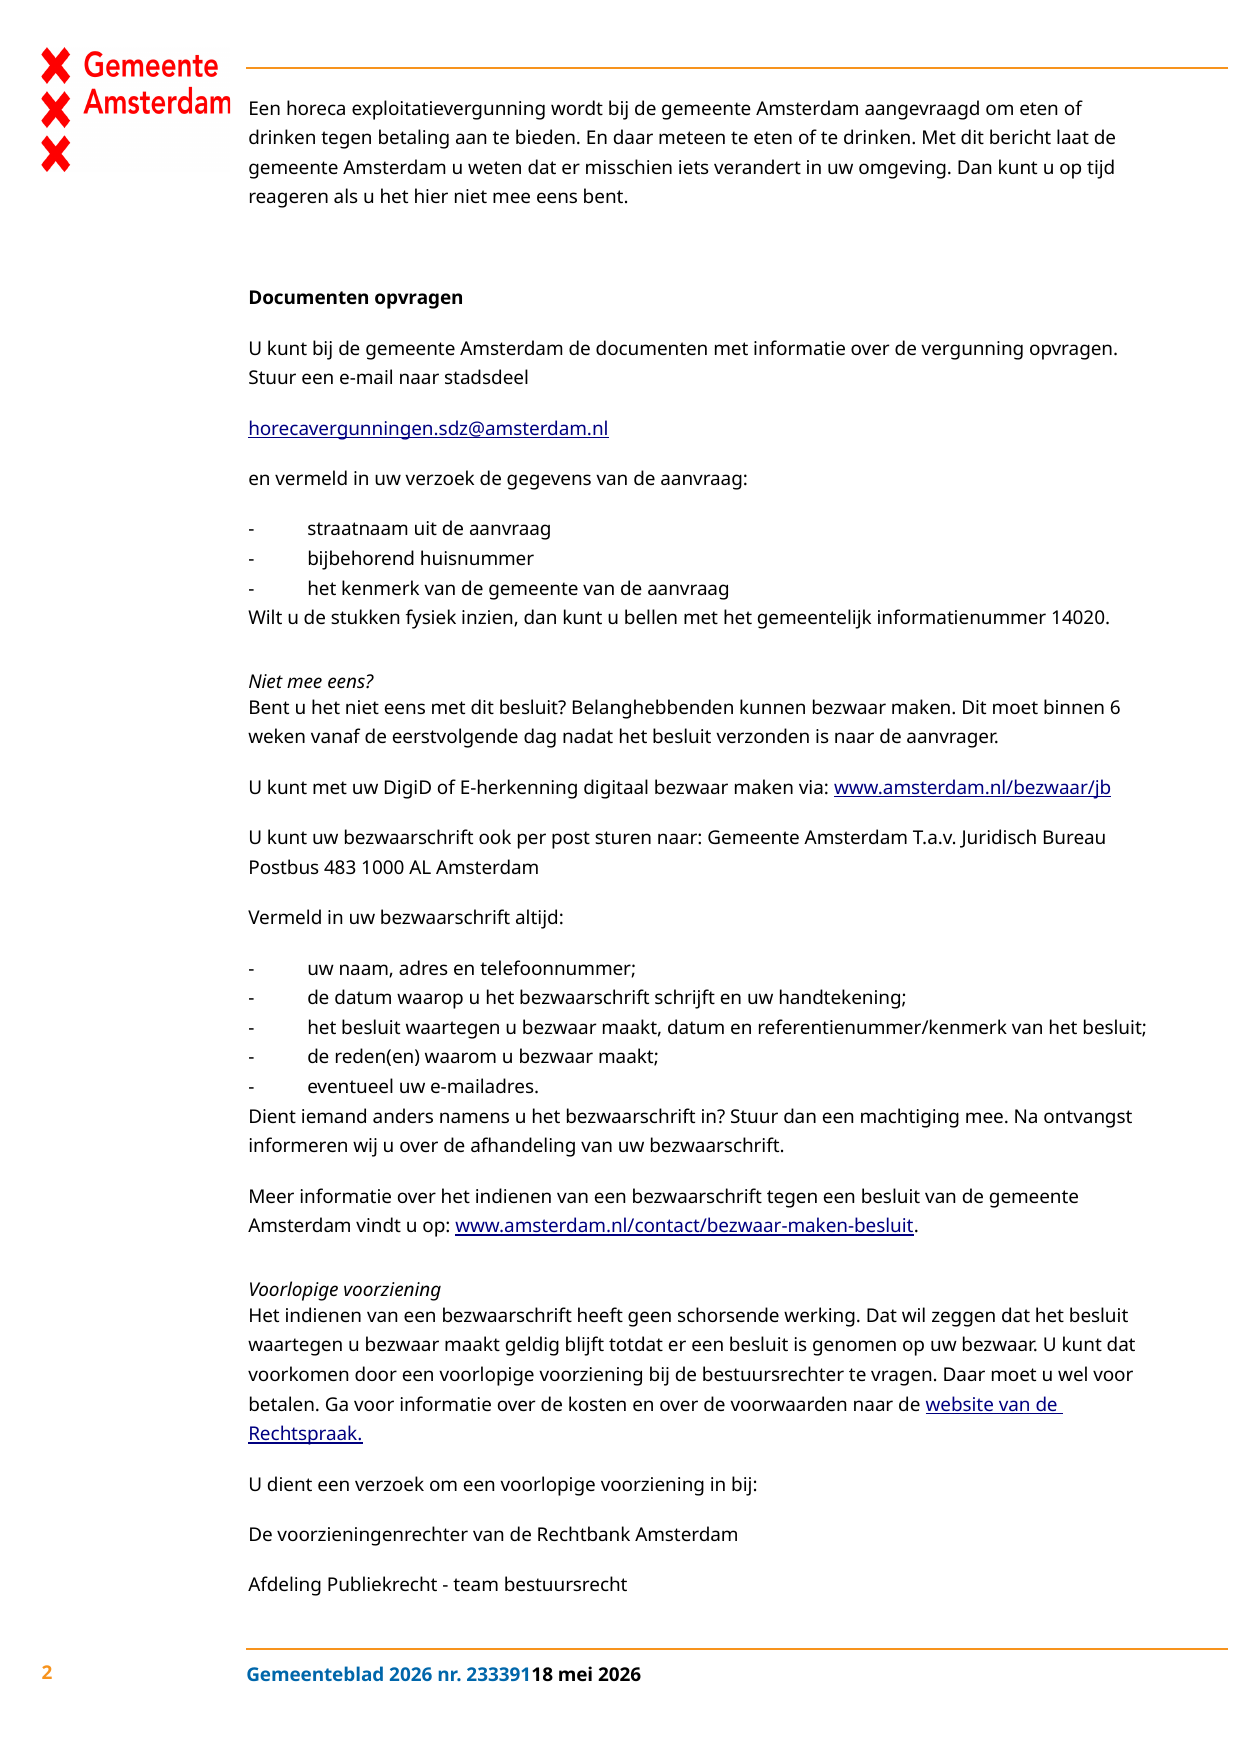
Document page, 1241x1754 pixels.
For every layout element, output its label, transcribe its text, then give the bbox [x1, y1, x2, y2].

text Dient iemand anders namens u het bezwaarschrift in? Stuur dan een machtiging mee. Na ontvangst informeren wij u over de afhandeling van uw bezwaarschrift. [248, 1103, 1152, 1158]
text en vermeld in uw verzoek de gegevens van de aanvraag: [248, 465, 1152, 491]
text Bent u het niet eens met dit besluit? Belanghebbenden kunnen bezwaar maken. Dit moet binnen 6 weken vanaf de eerstvolgende dag nadat het besluit verzonden is naar de aanvrager. [248, 694, 1152, 749]
text Het indienen van een bezwaarschrift heeft geen schorsende werking. Dat wil zeggen dat het besluit waartegen u bezwaar maakt geldig blijft totdat er een besluit is genomen op uw bezwaar. U kunt dat voorkomen door een voorlopige voorziening bij de bestuursrechter te vragen. Daar moet u wel voor betalen. Ga voor informatie over de kosten en over de voorwaarden naar de website van de Rechtspraak. [248, 1302, 1152, 1446]
text U kunt met uw DigiD of E-herkenning digitaal bezwaar maken via: www.amsterdam.nl/bezwaar/jb [248, 774, 1152, 800]
text Vermeld in uw bezwaarschrift altijd: [248, 904, 1152, 930]
list de reden(en) waarom u bezwaar maakt; [248, 1044, 1152, 1069]
text U kunt bij de gemeente Amsterdam de documenten met informatie over de vergunning opvragen. Stuur een e-mail naar stadsdeel [248, 335, 1152, 390]
list de datum waarop u het bezwaarschrift schrijft en uw handtekening; [248, 984, 1152, 1010]
list straatnaam uit de aanvraag [248, 516, 1152, 541]
text Een horeca exploitatievergunning wordt bij de gemeente Amsterdam aangevraagd om eten of drinken tegen betaling aan te bieden. En daar meteen te eten of te drinken. Met dit bericht laat de gemeente Amsterdam u weten dat er misschien iets verandert in uw omgeving. Dan kunt u op tijd reageren als u het hier niet mee eens bent. [248, 95, 1152, 209]
text Niet mee eens? [248, 668, 1152, 694]
text Meer informatie over het indienen van een bezwaarschrift tegen een besluit van de gemeente Amsterdam vindt u op: www.amsterdam.nl/contact/bezwaar-maken-besluit. [248, 1183, 1152, 1238]
text horecavergunningen.sdz@amsterdam.nl [248, 415, 1152, 441]
list uw naam, adres en telefoonnummer; [248, 955, 1152, 981]
list eventueel uw e-mailadres. [248, 1073, 1152, 1099]
text U dient een verzoek om een voorlopige voorziening in bij: [248, 1471, 1152, 1497]
text De voorzieningenrechter van de Rechtbank Amsterdam [248, 1521, 1152, 1547]
list het kenmerk van de gemeente van de aanvraag [248, 575, 1152, 601]
list het besluit waartegen u bezwaar maakt, datum en referentienummer/kenmerk van het besluit; [248, 1014, 1152, 1040]
text Afdeling Publiekrecht - team bestuursrecht [248, 1572, 1152, 1597]
text Documenten opvragen [248, 284, 1152, 310]
text U kunt uw bezwaarschrift ook per post sturen naar: Gemeente Amsterdam T.a.v. Juridisch Bureau Postbus 483 1000 AL Amsterdam [248, 824, 1152, 880]
picture [41, 47, 231, 172]
text Wilt u de stukken fysiek inzien, dan kunt u bellen met het gemeentelijk informatienummer 14020. [248, 604, 1152, 630]
list bijbehorend huisnummer [248, 545, 1152, 571]
text Voorlopige voorziening [248, 1276, 1152, 1302]
